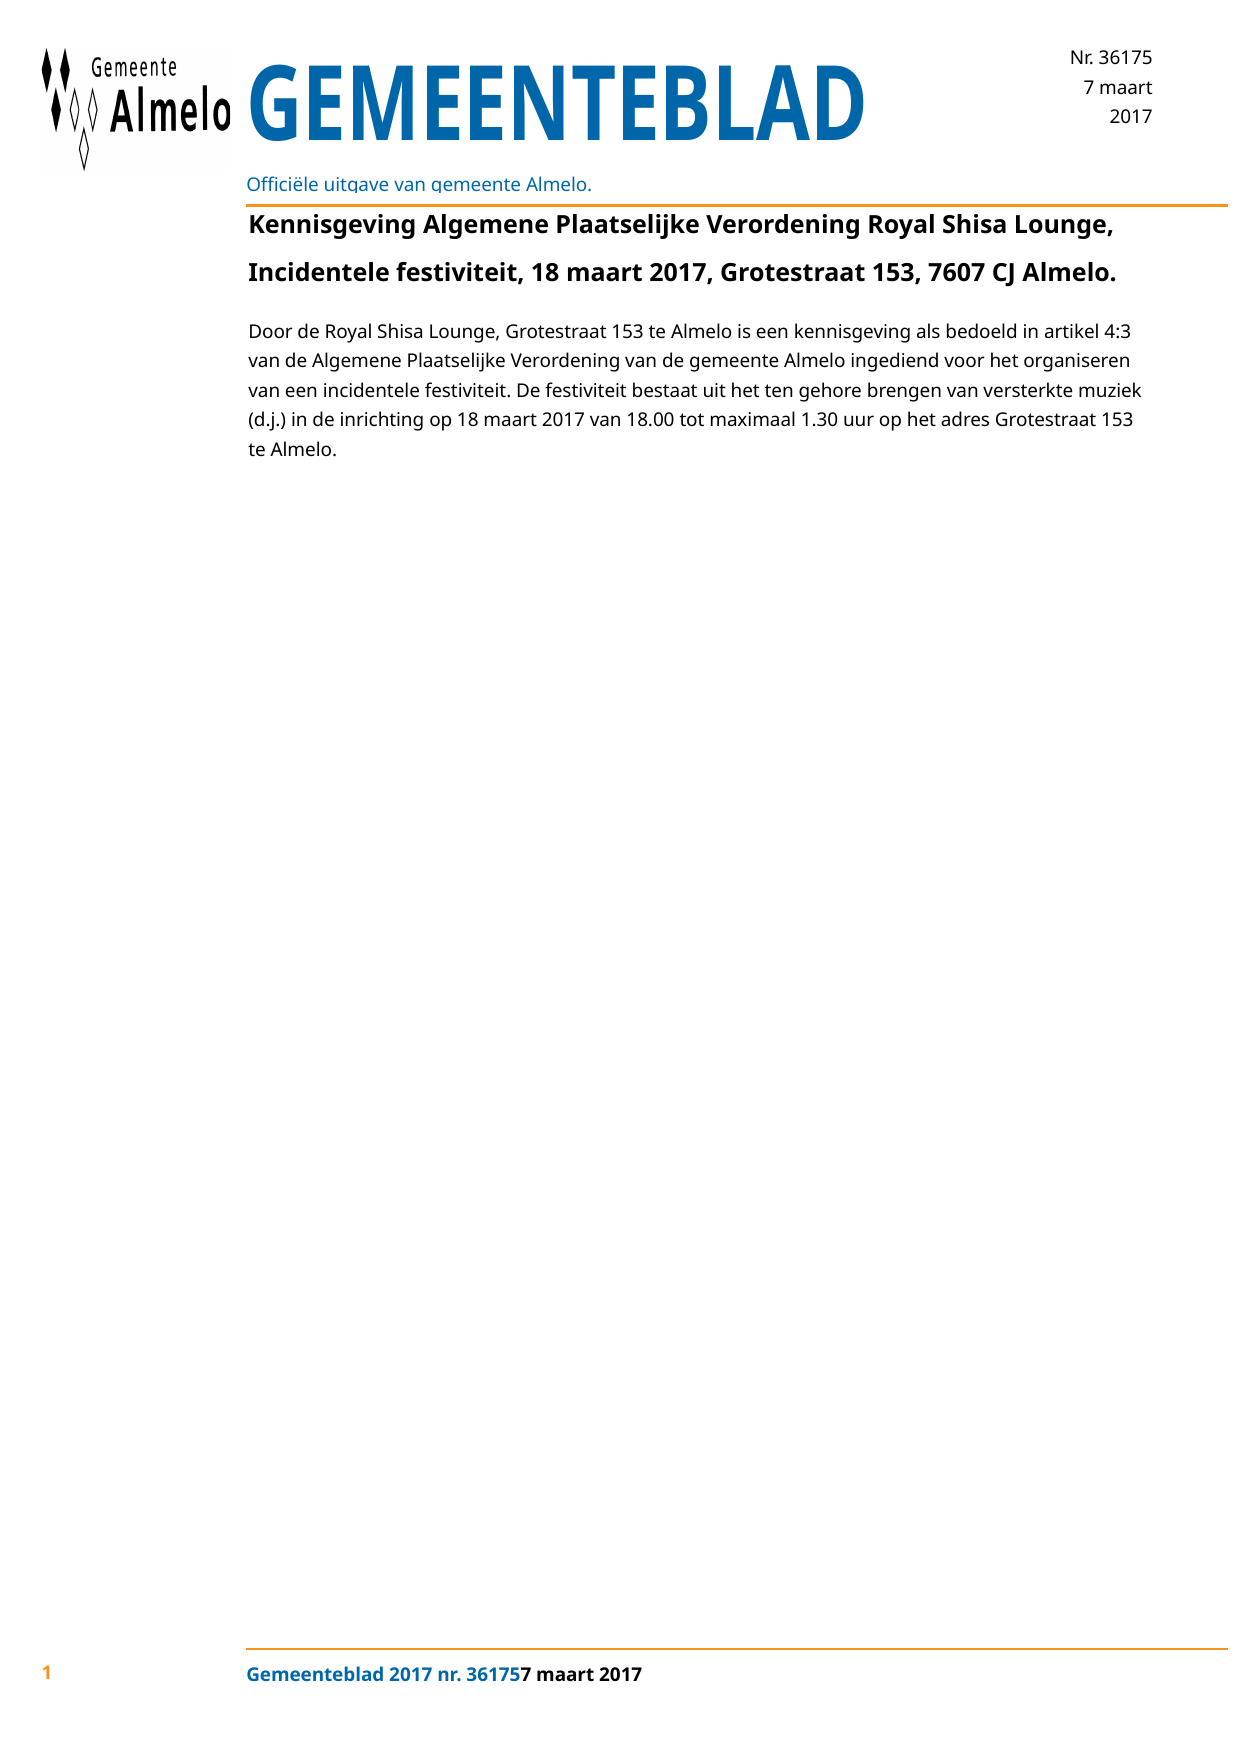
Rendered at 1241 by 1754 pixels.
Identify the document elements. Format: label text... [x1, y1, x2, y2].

text Door de Royal Shisa Lounge, Grotestraat 153 te Almelo is een kennisgeving als bedoeld in artikel 4:3 van de Algemene Plaatselijke Verordening van de gemeente Almelo ingediend voor het organiseren van een incidentele festiviteit. De festiviteit bestaat uit het ten gehore brengen van versterkte muziek (d.j.) in de inrichting op 18 maart 2017 van 18.00 tot maximaal 1.30 uur op het adres Grotestraat 153 te Almelo. [248, 318, 1152, 462]
picture [41, 47, 231, 172]
text Kennisgeving Algemene Plaatselijke Verordening Royal Shisa Lounge, Incidentele festiviteit, 18 maart 2017, Grotestraat 153, 7607 CJ Almelo. [248, 207, 1152, 288]
